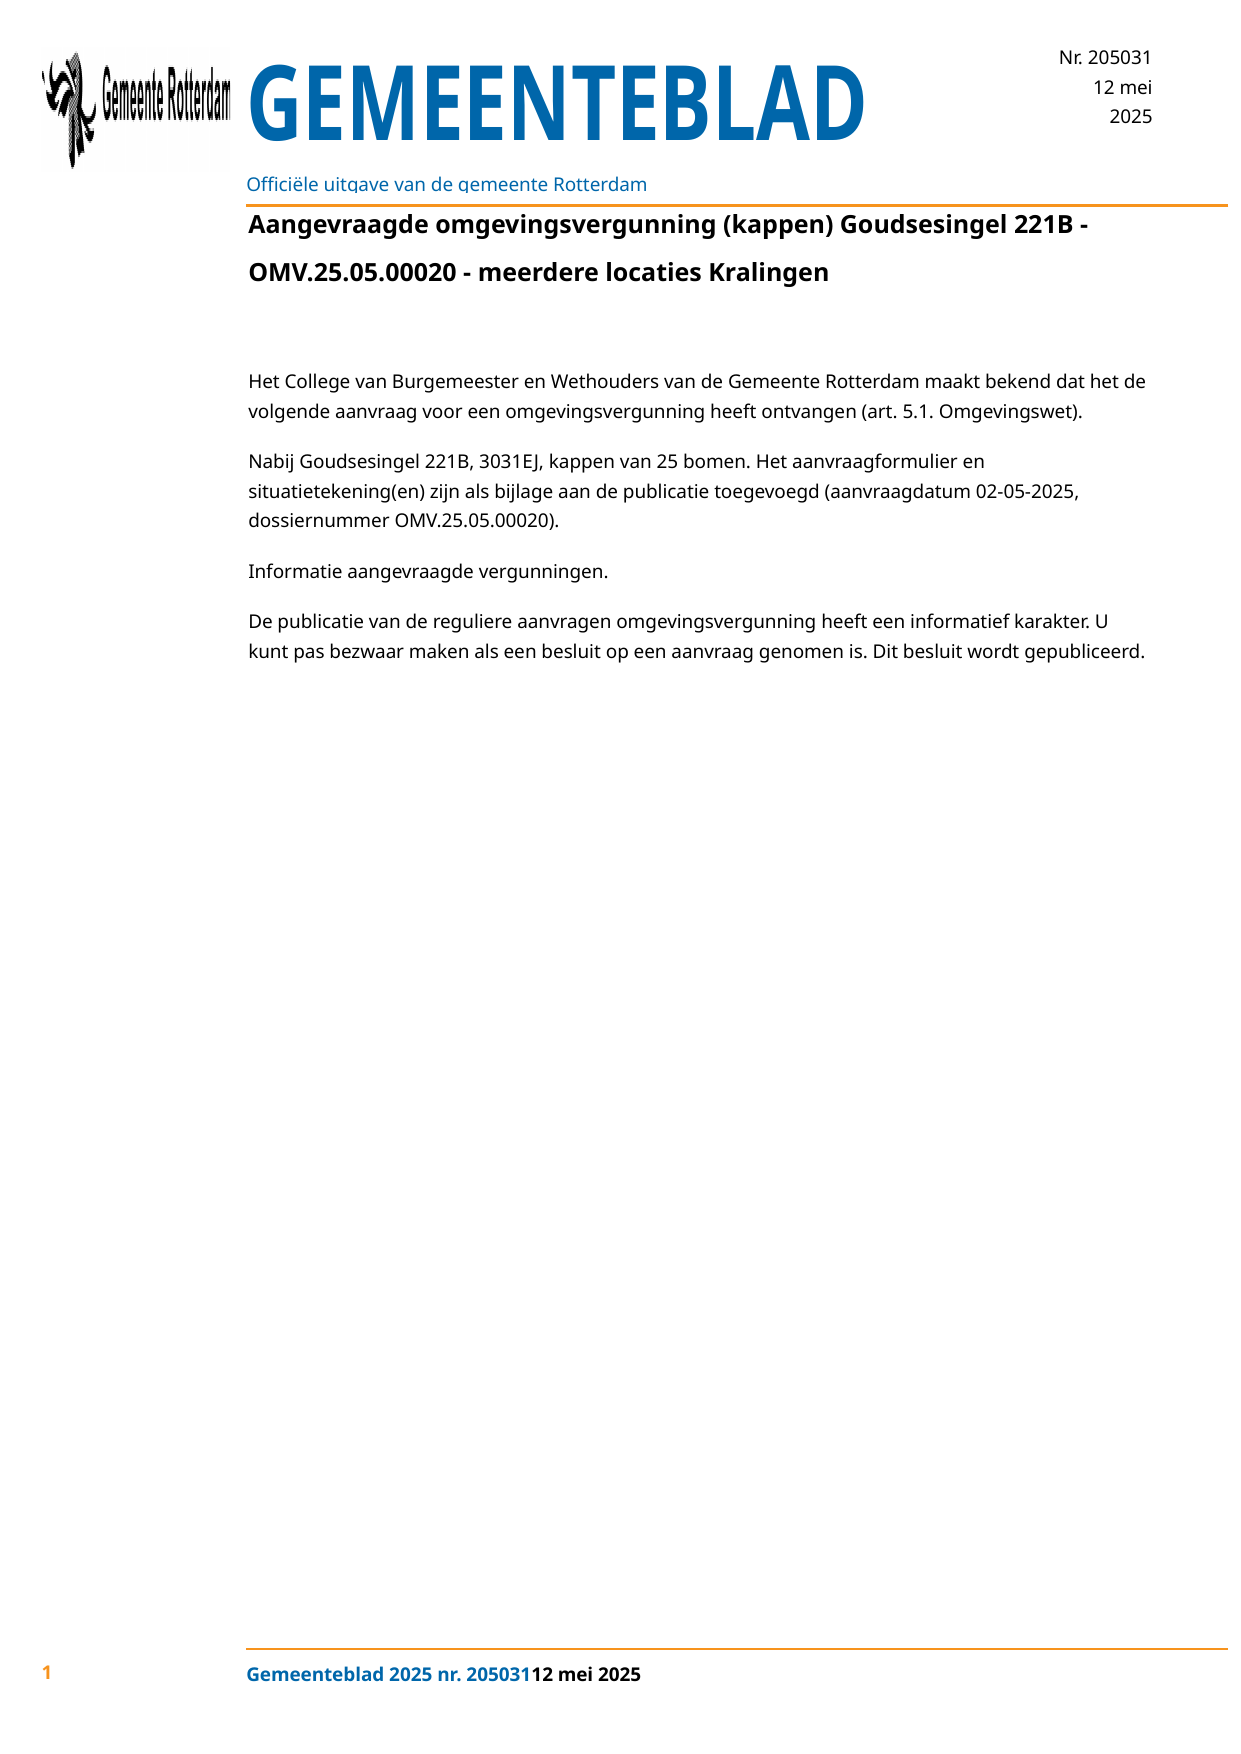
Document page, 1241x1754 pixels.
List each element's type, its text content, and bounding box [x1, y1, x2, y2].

text De publicatie van de reguliere aanvragen omgevingsvergunning heeft een informatief karakter. U kunt pas bezwaar maken als een besluit op een aanvraag genomen is. Dit besluit wordt gepubliceerd. [248, 608, 1152, 664]
text Informatie aangevraagde vergunningen. [248, 558, 1152, 584]
picture [41, 47, 231, 172]
text Nabij Goudsesingel 221B, 3031EJ, kappen van 25 bomen. Het aanvraagformulier en situatietekening(en) zijn als bijlage aan de publicatie toegevoegd (aanvraagdatum 02-05-2025, dossiernummer OMV.25.05.00020). [248, 448, 1152, 533]
text Het College van Burgemeester en Wethouders van de Gemeente Rotterdam maakt bekend dat het de volgende aanvraag voor een omgevingsvergunning heeft ontvangen (art. 5.1. Omgevingswet). [248, 368, 1152, 424]
text Aangevraagde omgevingsvergunning (kappen) Goudsesingel 221B - OMV.25.05.00020 - meerdere locaties Kralingen [248, 207, 1152, 288]
